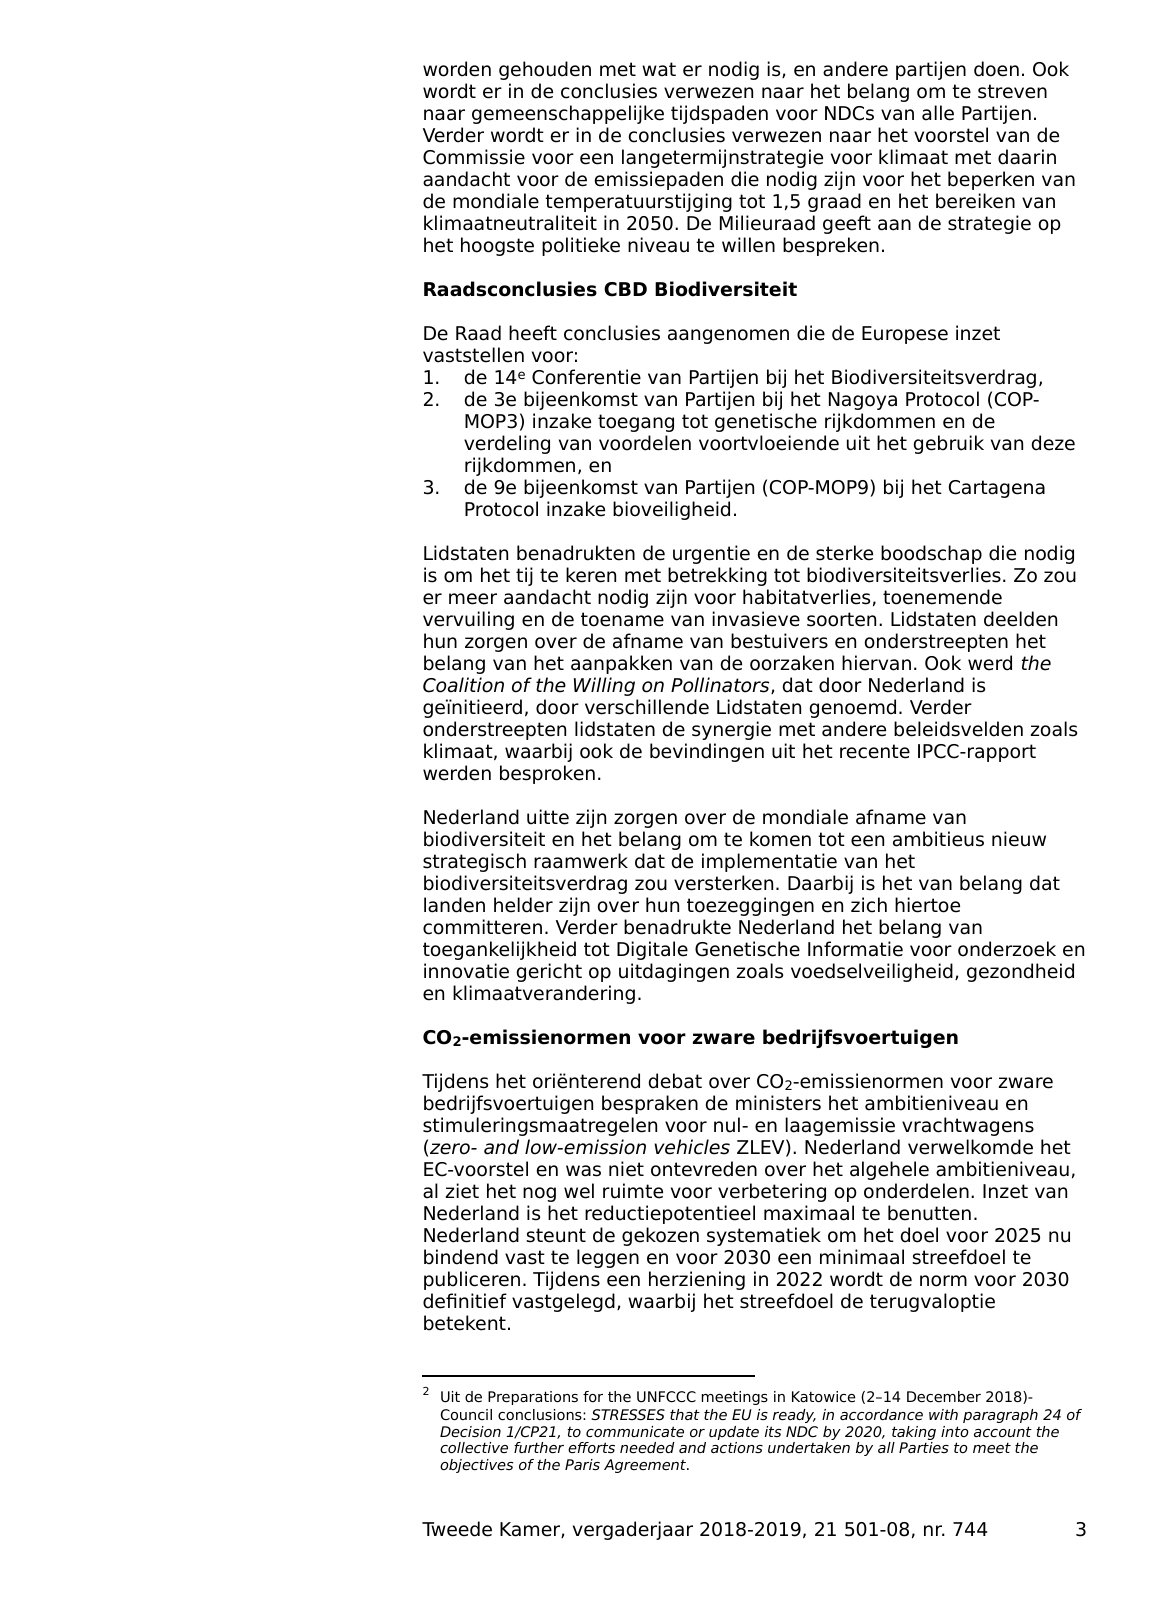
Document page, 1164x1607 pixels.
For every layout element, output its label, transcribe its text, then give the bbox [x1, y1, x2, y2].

subtitle Raadsconclusies CBD Biodiversiteit [422, 279, 1087, 301]
text Uit de Preparations for the UNFCCC meetings in Katowice (2–14 December 2018)- Council conclusions: STRESSES that the EU is ready, in accordance with paragraph 24 of Decision 1/CP21, to communicate or update its NDC by 2020, taking into account the collective further efforts needed and actions undertaken by all Parties to meet the objectives of the Paris Agreement. [422, 1385, 1087, 1474]
text Nederland steunt de gekozen systematiek om het doel voor 2025 nu bindend vast te leggen en voor 2030 een minimaal streefdoel te publiceren. Tijdens een herziening in 2022 wordt de norm voor 2030 definitief vastgelegd, waarbij het streefdoel de terugvaloptie betekent. [422, 1225, 1087, 1335]
text Nederland uitte zijn zorgen over de mondiale afname van biodiversiteit en het belang om te komen tot een ambitieus nieuw strategisch raamwerk dat de implementatie van het biodiversiteitsverdrag zou versterken. Daarbij is het van belang dat landen helder zijn over hun toezeggingen en zich hiertoe committeren. Verder benadrukte Nederland het belang van toegankelijkheid tot Digitale Genetische Informatie voor onderzoek en innovatie gericht op uitdagingen zoals voedselveiligheid, gezondheid en klimaatverandering. [422, 807, 1087, 1005]
text 3. de 9e bijeenkomst van Partijen (COP-MOP9) bij het Cartagena Protocol inzake bioveiligheid. [422, 477, 1087, 521]
text 1. de 14e Conferentie van Partijen bij het Biodiversiteitsverdrag, [422, 367, 1087, 389]
text 2. de 3e bijeenkomst van Partijen bij het Nagoya Protocol (COP-MOP3) inzake toegang tot genetische rijkdommen en de verdeling van voordelen voortvloeiende uit het gebruik van deze rijkdommen, en [422, 389, 1087, 477]
text worden gehouden met wat er nodig is, en andere partijen doen. Ook wordt er in de conclusies verwezen naar het belang om te streven naar gemeenschappelijke tijdspaden voor NDCs van alle Partijen. Verder wordt er in de conclusies verwezen naar het voorstel van de Commissie voor een langetermijnstrategie voor klimaat met daarin aandacht voor de emissiepaden die nodig zijn voor het beperken van de mondiale temperatuurstijging tot 1,5 graad en het bereiken van klimaatneutraliteit in 2050. De Milieuraad geeft aan de strategie op het hoogste politieke niveau te willen bespreken. [422, 59, 1087, 257]
text Lidstaten benadrukten de urgentie en de sterke boodschap die nodig is om het tij te keren met betrekking tot biodiversiteitsverlies. Zo zou er meer aandacht nodig zijn voor habitatverlies, toenemende vervuiling en de toename van invasieve soorten. Lidstaten deelden hun zorgen over de afname van bestuivers en onderstreepten het belang van het aanpakken van de oorzaken hiervan. Ook werd the Coalition of the Willing on Pollinators, dat door Nederland is geïnitieerd, door verschillende Lidstaten genoemd. Verder onderstreepten lidstaten de synergie met andere beleidsvelden zoals klimaat, waarbij ook de bevindingen uit het recente IPCC-rapport werden besproken. [422, 543, 1087, 785]
text De Raad heeft conclusies aangenomen die de Europese inzet vaststellen voor: [422, 323, 1087, 367]
subtitle CO2-emissienormen voor zware bedrijfsvoertuigen [422, 1027, 1087, 1049]
text Tijdens het oriënterend debat over CO2-emissienormen voor zware bedrijfsvoertuigen bespraken de ministers het ambitieniveau en stimuleringsmaatregelen voor nul- en laagemissie vrachtwagens (zero- and low-emission vehicles ZLEV). Nederland verwelkomde het EC-voorstel en was niet ontevreden over het algehele ambitieniveau, al ziet het nog wel ruimte voor verbetering op onderdelen. Inzet van Nederland is het reductiepotentieel maximaal te benutten. [422, 1071, 1087, 1225]
